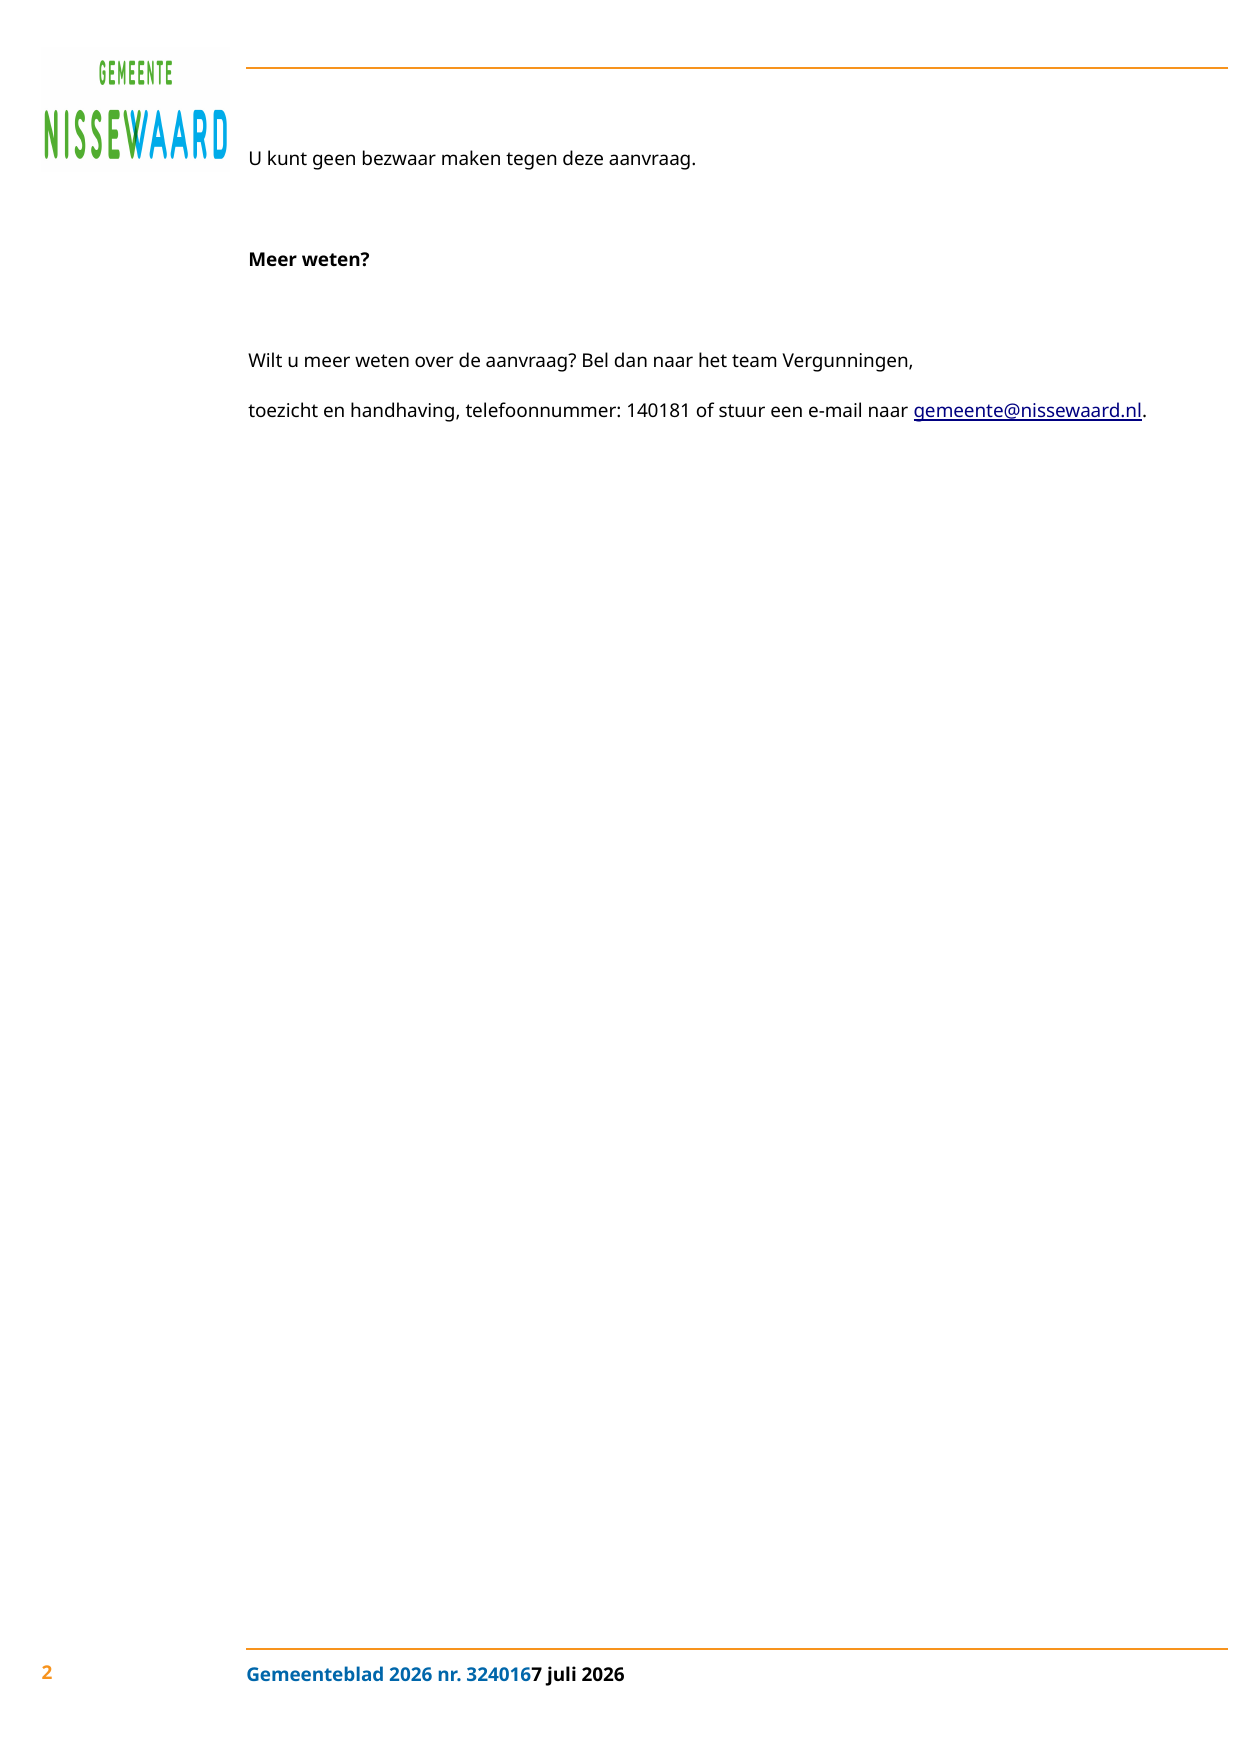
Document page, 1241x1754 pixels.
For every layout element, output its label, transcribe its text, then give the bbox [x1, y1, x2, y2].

text Meer weten? [248, 246, 1152, 272]
text toezicht en handhaving, telefoonnummer: 140181 of stuur een e-mail naar gemeente@nissewaard.nl. [248, 397, 1152, 423]
text Wilt u meer weten over de aanvraag? Bel dan naar het team Vergunningen, [248, 347, 1152, 373]
text U kunt geen bezwaar maken tegen deze aanvraag. [248, 145, 1152, 171]
picture [41, 47, 231, 172]
